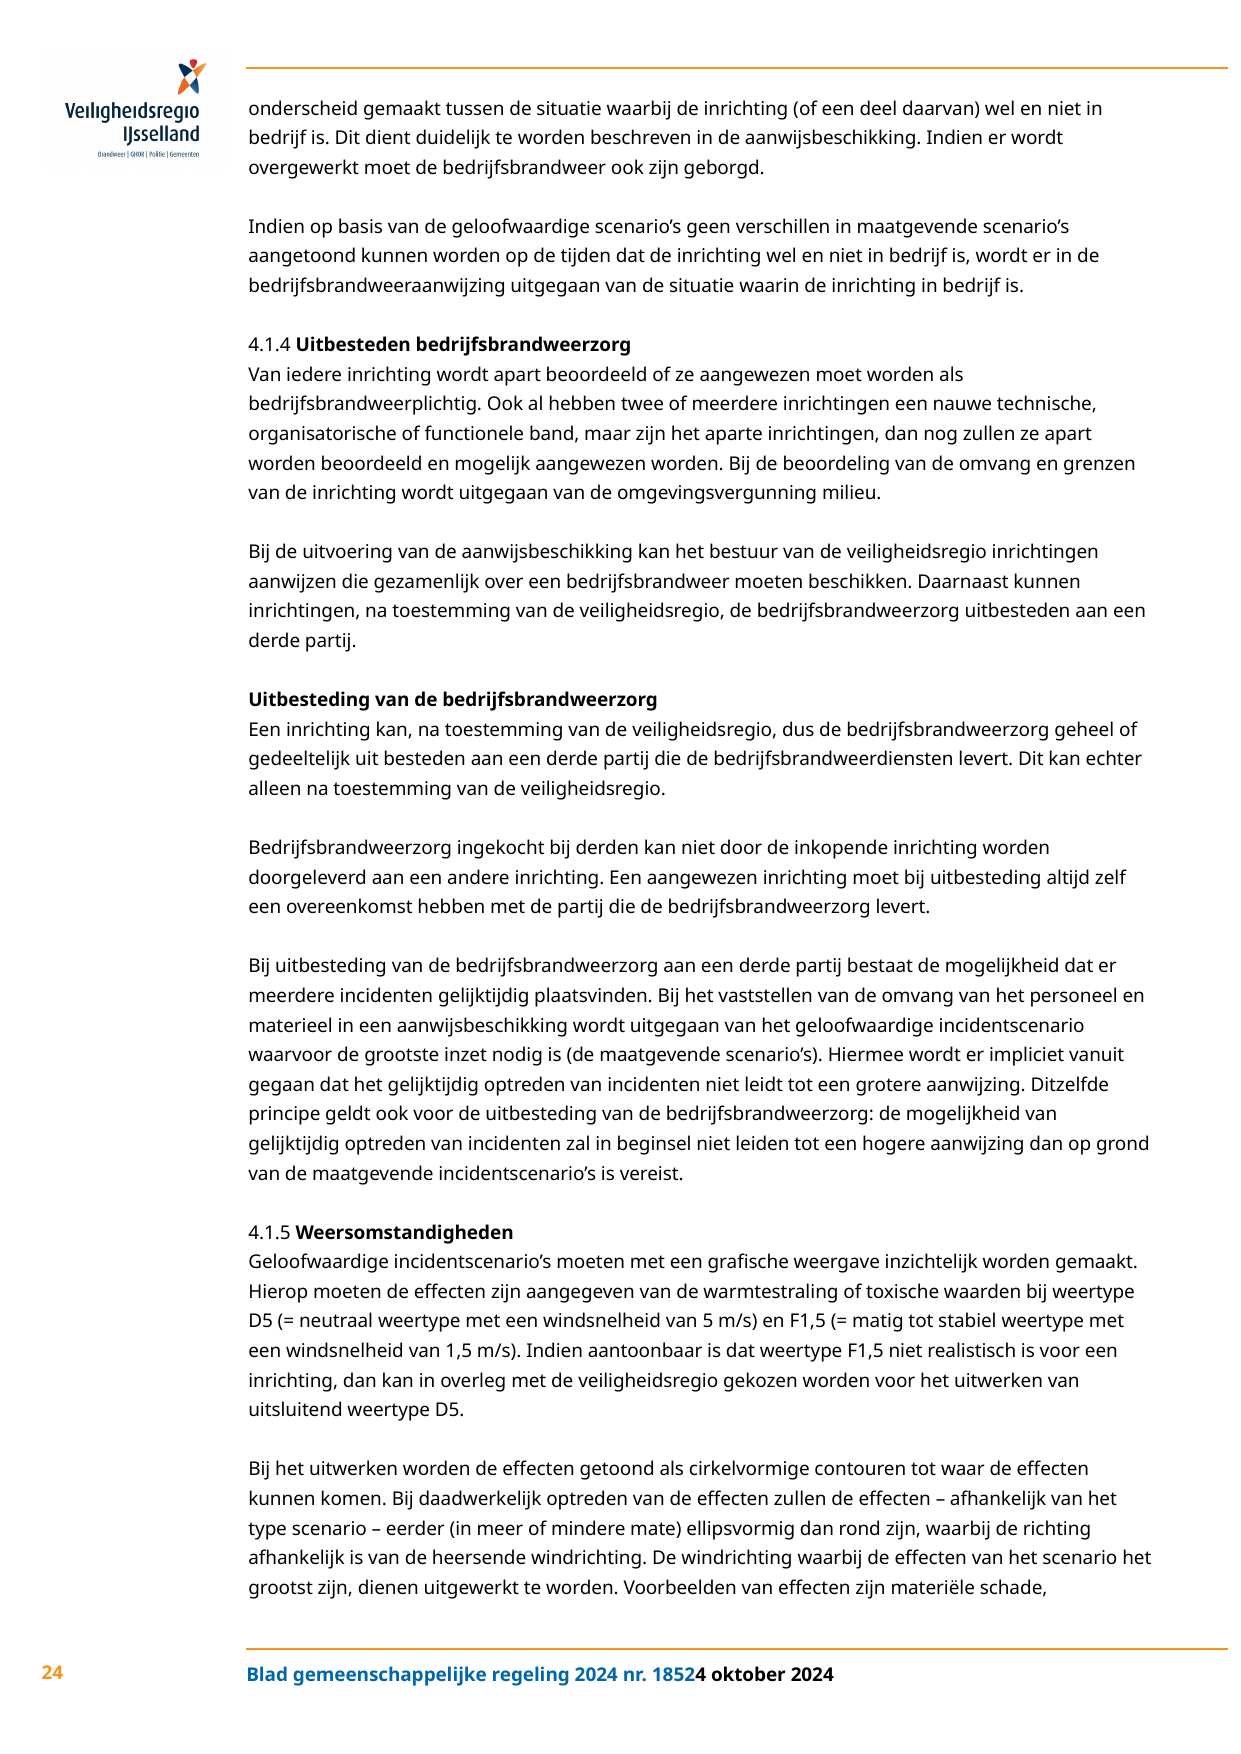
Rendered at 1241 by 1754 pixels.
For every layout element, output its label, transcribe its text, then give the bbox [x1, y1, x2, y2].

text Bij de uitvoering van de aanwijsbeschikking kan het bestuur van de veiligheidsregio inrichtingen aanwijzen die gezamenlijk over een bedrijfsbrandweer moeten beschikken. Daarnaast kunnen inrichtingen, na toestemming van de veiligheidsregio, de bedrijfsbrandweerzorg uitbesteden aan een derde partij. [248, 538, 1152, 653]
text Bij het uitwerken worden de effecten getoond als cirkelvormige contouren tot waar de effecten kunnen komen. Bij daadwerkelijk optreden van de effecten zullen de effecten – afhankelijk van het type scenario – eerder (in meer of mindere mate) ellipsvormig dan rond zijn, waarbij de richting afhankelijk is van de heersende windrichting. De windrichting waarbij de effecten van het scenario het grootst zijn, dienen uitgewerkt te worden. Voorbeelden van effecten zijn materiële schade, [248, 1456, 1152, 1600]
text Indien op basis van de geloofwaardige scenario’s geen verschillen in maatgevende scenario’s aangetoond kunnen worden op de tijden dat de inrichting wel en niet in bedrijf is, wordt er in de bedrijfsbrandweeraanwijzing uitgegaan van de situatie waarin de inrichting in bedrijf is. [248, 213, 1152, 298]
text onderscheid gemaakt tussen de situatie waarbij de inrichting (of een deel daarvan) wel en niet in bedrijf is. Dit dient duidelijk te worden beschreven in de aanwijsbeschikking. Indien er wordt overgewerkt moet de bedrijfsbrandweer ook zijn geborgd. [248, 95, 1152, 180]
text Een inrichting kan, na toestemming van de veiligheidsregio, dus de bedrijfsbrandweerzorg geheel of gedeeltelijk uit besteden aan een derde partij die de bedrijfsbrandweerdiensten levert. Dit kan echter alleen na toestemming van de veiligheidsregio. [248, 716, 1152, 801]
text 4.1.4 Uitbesteden bedrijfsbrandweerzorg [248, 331, 1152, 357]
text Uitbesteding van de bedrijfsbrandweerzorg [248, 686, 1152, 712]
text Bedrijfsbrandweerzorg ingekocht bij derden kan niet door de inkopende inrichting worden doorgeleverd aan een andere inrichting. Een aangewezen inrichting moet bij uitbesteding altijd zelf een overeenkomst hebben met de partij die de bedrijfsbrandweerzorg levert. [248, 834, 1152, 919]
text Bij uitbesteding van de bedrijfsbrandweerzorg aan een derde partij bestaat de mogelijkheid dat er meerdere incidenten gelijktijdig plaatsvinden. Bij het vaststellen van de omvang van het personeel en materieel in een aanwijsbeschikking wordt uitgegaan van het geloofwaardige incidentscenario waarvoor de grootste inzet nodig is (de maatgevende scenario’s). Hiermee wordt er impliciet vanuit gegaan dat het gelijktijdig optreden van incidenten niet leidt tot een grotere aanwijzing. Ditzelfde principe geldt ook voor de uitbesteding van de bedrijfsbrandweerzorg: de mogelijkheid van gelijktijdig optreden van incidenten zal in beginsel niet leiden tot een hogere aanwijzing dan op grond van de maatgevende incidentscenario’s is vereist. [248, 953, 1152, 1186]
text 4.1.5 Weersomstandigheden [248, 1219, 1152, 1245]
text Geloofwaardige incidentscenario’s moeten met een grafische weergave inzichtelijk worden gemaakt. Hierop moeten de effecten zijn aangegeven van de warmtestraling of toxische waarden bij weertype D5 (= neutraal weertype met een windsnelheid van 5 m/s) en F1,5 (= matig tot stabiel weertype met een windsnelheid van 1,5 m/s). Indien aantoonbaar is dat weertype F1,5 niet realistisch is voor een inrichting, dan kan in overleg met de veiligheidsregio gekozen worden voor het uitwerken van uitsluitend weertype D5. [248, 1248, 1152, 1422]
picture [41, 47, 231, 172]
text Van iedere inrichting wordt apart beoordeeld of ze aangewezen moet worden als bedrijfsbrandweerplichtig. Ook al hebben twee of meerdere inrichtingen een nauwe technische, organisatorische of functionele band, maar zijn het aparte inrichtingen, dan nog zullen ze apart worden beoordeeld en mogelijk aangewezen worden. Bij de beoordeling van de omvang en grenzen van de inrichting wordt uitgegaan van de omgevingsvergunning milieu. [248, 361, 1152, 505]
